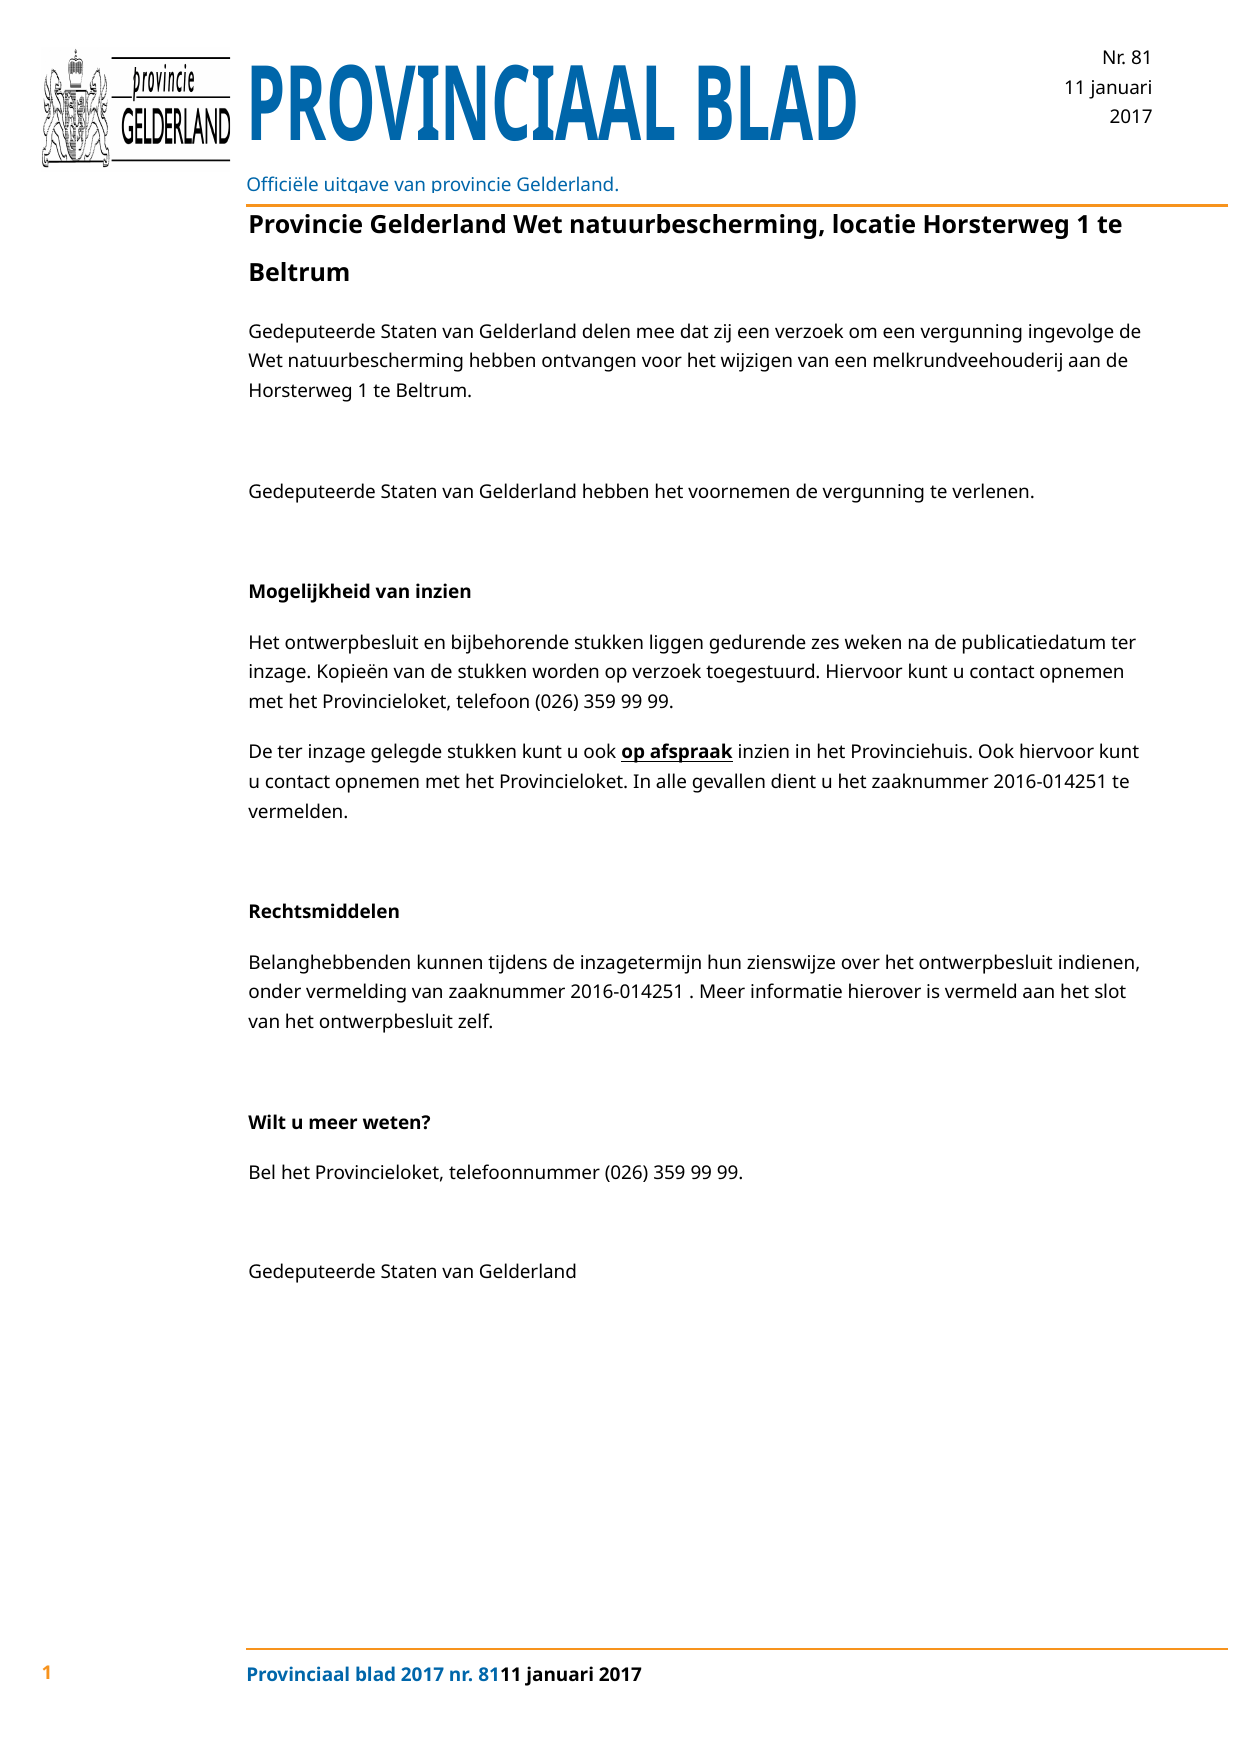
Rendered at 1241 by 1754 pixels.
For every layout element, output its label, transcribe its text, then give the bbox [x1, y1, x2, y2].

text Provincie Gelderland Wet natuurbescherming, locatie Horsterweg 1 te Beltrum [248, 207, 1152, 288]
text Mogelijkheid van inzien [248, 579, 1152, 604]
text Gedeputeerde Staten van Gelderland [248, 1258, 1152, 1283]
text Het ontwerpbesluit en bijbehorende stukken liggen gedurende zes weken na de publicatiedatum ter inzage. Kopieën van de stukken worden op verzoek toegestuurd. Hiervoor kunt u contact opnemen met het Provincieloket, telefoon (026) 359 99 99. [248, 629, 1152, 714]
text Wilt u meer weten? [248, 1109, 1152, 1135]
text Gedeputeerde Staten van Gelderland hebben het voornemen de vergunning te verlenen. [248, 478, 1152, 504]
text Gedeputeerde Staten van Gelderland delen mee dat zij een verzoek om een vergunning ingevolge de Wet natuurbescherming hebben ontvangen voor het wijzigen van een melkrundveehouderij aan de Horsterweg 1 te Beltrum. [248, 318, 1152, 403]
text Rechtsmiddelen [248, 899, 1152, 924]
picture [41, 47, 231, 172]
text Belanghebbenden kunnen tijdens de inzagetermijn hun zienswijze over het ontwerpbesluit indienen, onder vermelding van zaaknummer 2016-014251 . Meer informatie hierover is vermeld aan het slot van het ontwerpbesluit zelf. [248, 949, 1152, 1034]
text Bel het Provincieloket, telefoonnummer (026) 359 99 99. [248, 1159, 1152, 1185]
text De ter inzage gelegde stukken kunt u ook op afspraak inzien in het Provinciehuis. Ook hiervoor kunt u contact opnemen met het Provincieloket. In alle gevallen dient u het zaaknummer 2016-014251 te vermelden. [248, 739, 1152, 824]
